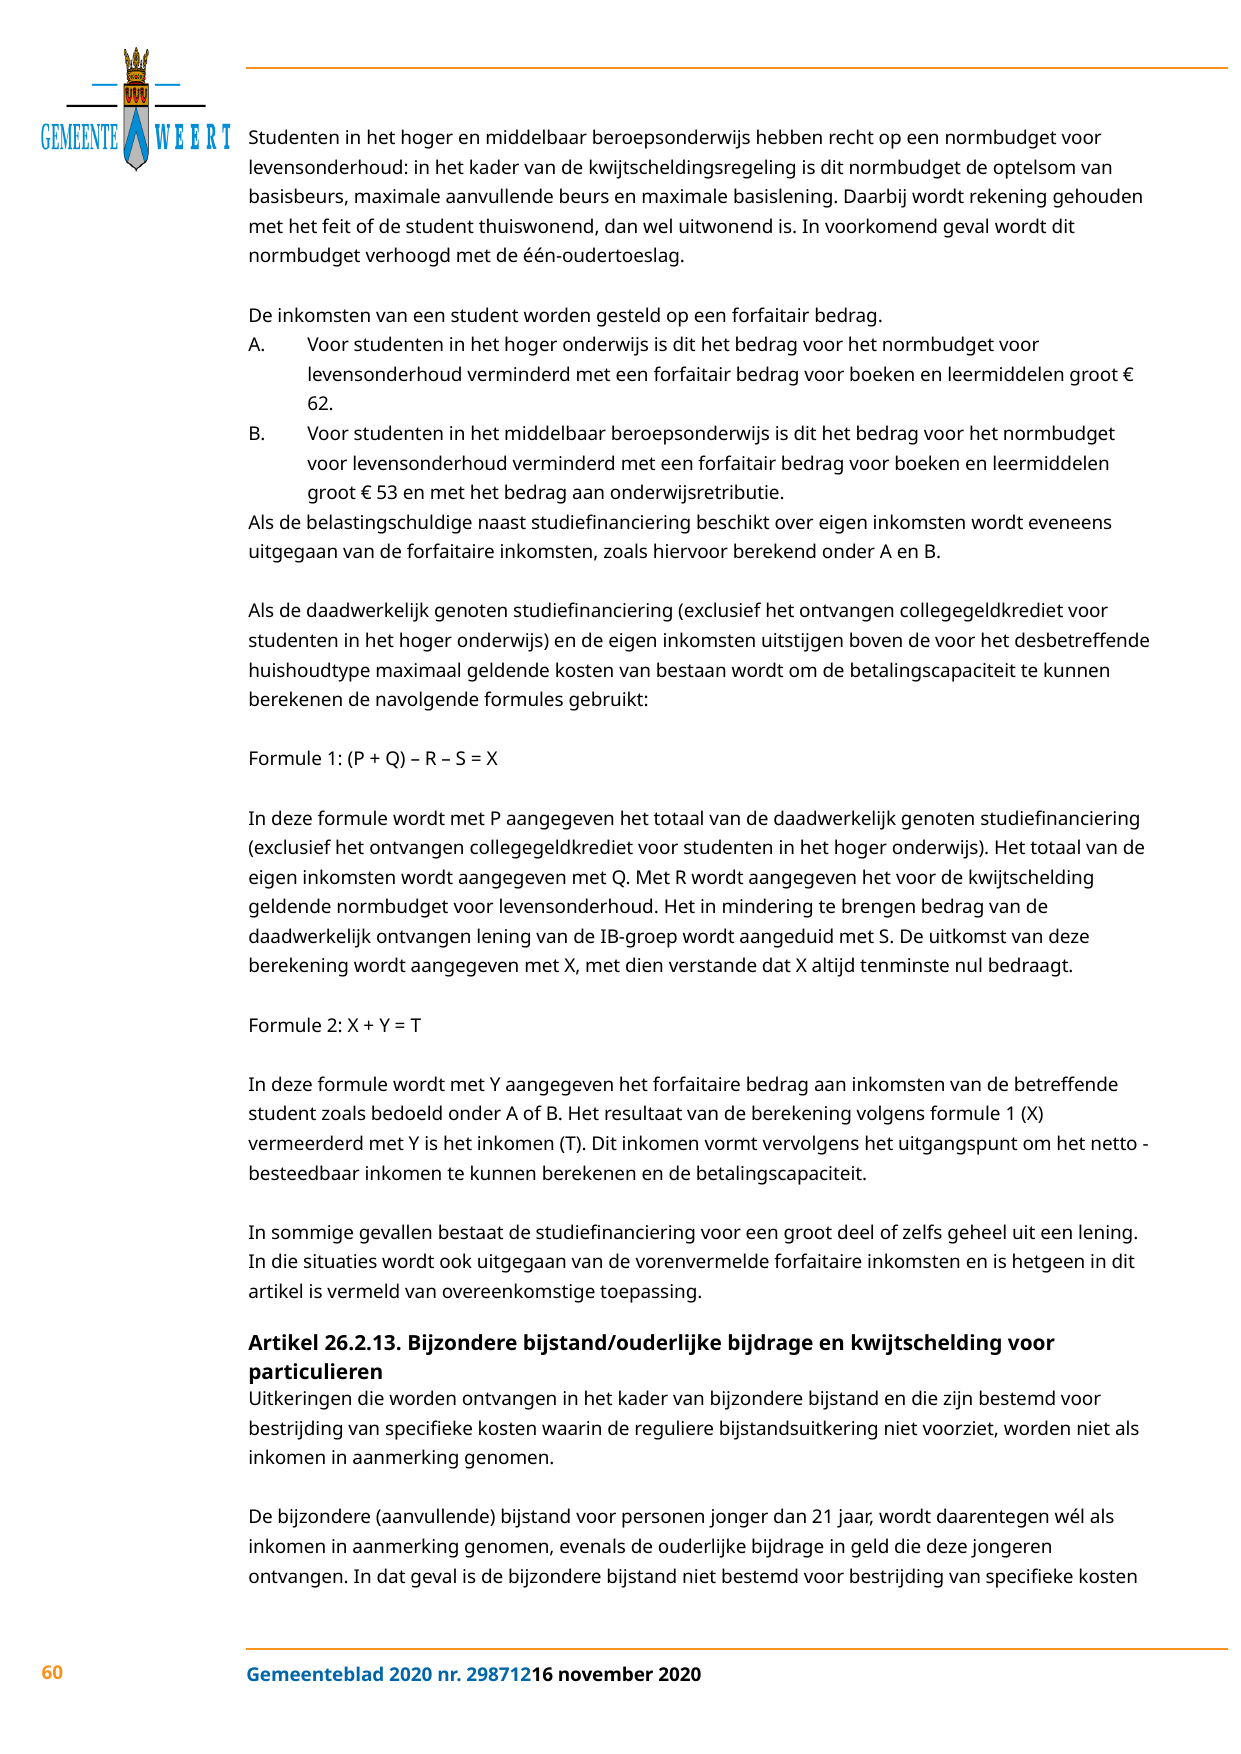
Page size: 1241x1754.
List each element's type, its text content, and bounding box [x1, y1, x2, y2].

list Voor studenten in het hoger onderwijs is dit het bedrag voor het normbudget voor levensonderhoud verminderd met een forfaitair bedrag voor boeken en leermiddelen groot € 62. [248, 331, 1152, 416]
text Artikel 26.2.13. Bijzondere bijstand/ouderlijke bijdrage en kwijtschelding voor particulieren [248, 1328, 1152, 1385]
text Uitkeringen die worden ontvangen in het kader van bijzondere bijstand en die zijn bestemd voor bestrijding van specifieke kosten waarin de reguliere bijstandsuitkering niet voorziet, worden niet als inkomen in aanmerking genomen. [248, 1385, 1152, 1470]
text In deze formule wordt met Y aangegeven het forfaitaire bedrag aan inkomsten van de betreffende student zoals bedoeld onder A of B. Het resultaat van de berekening volgens formule 1 (X) vermeerderd met Y is het inkomen (T). Dit inkomen vormt vervolgens het uitgangspunt om het netto -besteedbaar inkomen te kunnen berekenen en de betalingscapaciteit. [248, 1071, 1152, 1186]
text Formule 2: X + Y = T [248, 1012, 1152, 1038]
picture [41, 47, 231, 172]
list Voor studenten in het middelbaar beroepsonderwijs is dit het bedrag voor het normbudget voor levensonderhoud verminderd met een forfaitair bedrag voor boeken en leermiddelen groot € 53 en met het bedrag aan onderwijsretributie. [248, 420, 1152, 505]
text De inkomsten van een student worden gesteld op een forfaitair bedrag. [248, 302, 1152, 328]
text Formule 1: (P + Q) – R – S = X [248, 746, 1152, 771]
text Studenten in het hoger en middelbaar beroepsonderwijs hebben recht op een normbudget voor levensonderhoud: in het kader van de kwijtscheldingsregeling is dit normbudget de optelsom van basisbeurs, maximale aanvullende beurs en maximale basislening. Daarbij wordt rekening gehouden met het feit of de student thuiswonend, dan wel uitwonend is. In voorkomend geval wordt dit normbudget verhoogd met de één-oudertoeslag. [248, 124, 1152, 268]
text In sommige gevallen bestaat de studiefinanciering voor een groot deel of zelfs geheel uit een lening. In die situaties wordt ook uitgegaan van de vorenvermelde forfaitaire inkomsten en is hetgeen in dit artikel is vermeld van overeenkomstige toepassing. [248, 1219, 1152, 1304]
text In deze formule wordt met P aangegeven het totaal van de daadwerkelijk genoten studiefinanciering (exclusief het ontvangen collegegeldkrediet voor studenten in het hoger onderwijs). Het totaal van de eigen inkomsten wordt aangegeven met Q. Met R wordt aangegeven het voor de kwijtschelding geldende normbudget voor levensonderhoud. Het in mindering te brengen bedrag van de daadwerkelijk ontvangen lening van de IB-groep wordt aangeduid met S. De uitkomst van deze berekening wordt aangegeven met X, met dien verstande dat X altijd tenminste nul bedraagt. [248, 805, 1152, 978]
text Als de belastingschuldige naast studiefinanciering beschikt over eigen inkomsten wordt eveneens uitgegaan van de forfaitaire inkomsten, zoals hiervoor berekend onder A en B. [248, 509, 1152, 564]
text Als de daadwerkelijk genoten studiefinanciering (exclusief het ontvangen collegegeldkrediet voor studenten in het hoger onderwijs) en de eigen inkomsten uitstijgen boven de voor het desbetreffende huishoudtype maximaal geldende kosten van bestaan wordt om de betalingscapaciteit te kunnen berekenen de navolgende formules gebruikt: [248, 598, 1152, 712]
text De bijzondere (aanvullende) bijstand voor personen jonger dan 21 jaar, wordt daarentegen wél als inkomen in aanmerking genomen, evenals de ouderlijke bijdrage in geld die deze jongeren ontvangen. In dat geval is de bijzondere bijstand niet bestemd voor bestrijding van specifieke kosten [248, 1504, 1152, 1589]
